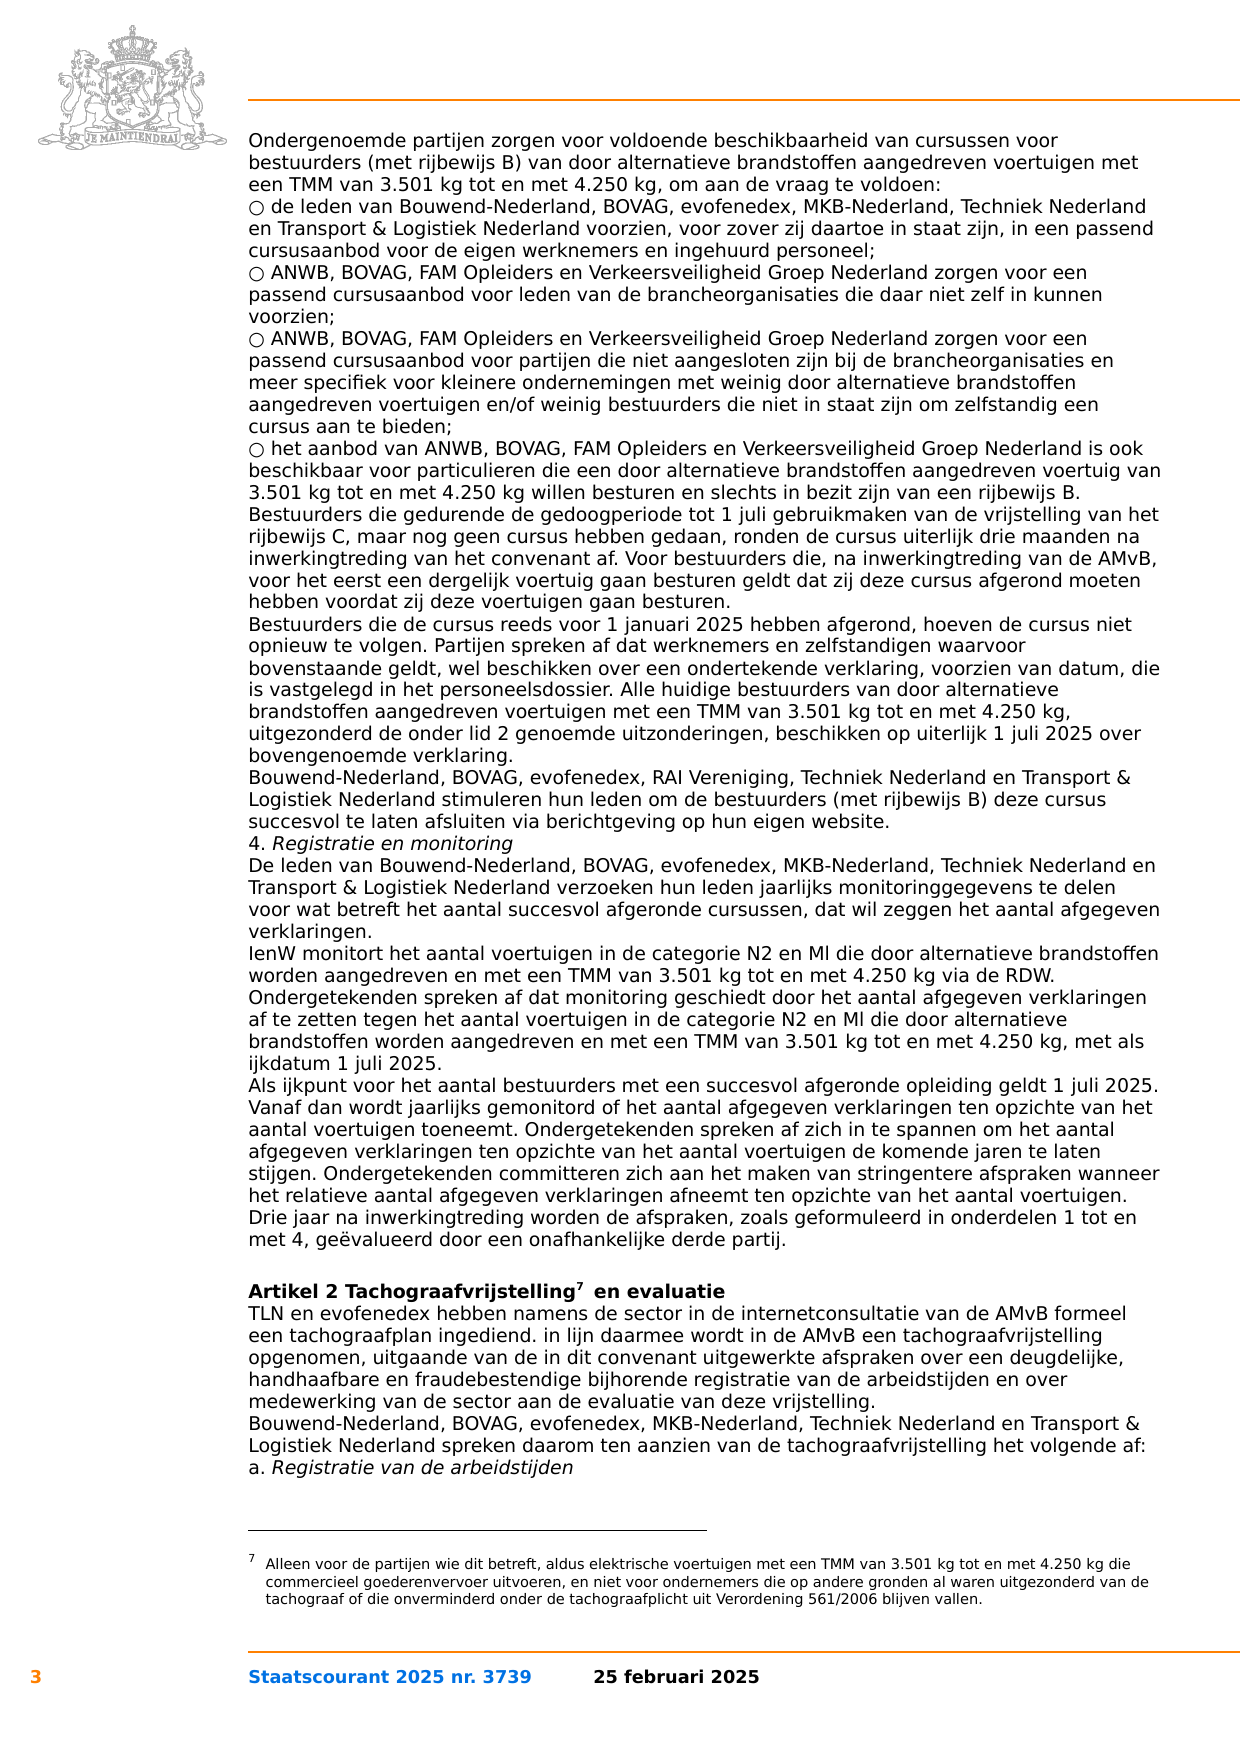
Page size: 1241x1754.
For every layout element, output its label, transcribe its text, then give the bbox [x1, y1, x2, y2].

text a. Registratie van de arbeidstijden [248, 1457, 1163, 1479]
text Drie jaar na inwerkingtreding worden de afspraken, zoals geformuleerd in onderdelen 1 tot en met 4, geëvalueerd door een onafhankelijke derde partij. [248, 1207, 1163, 1251]
text Bestuurders die gedurende de gedoogperiode tot 1 juli gebruikmaken van de vrijstelling van het rijbewijs C, maar nog geen cursus hebben gedaan, ronden de cursus uiterlijk drie maanden na inwerkingtreding van het convenant af. Voor bestuurders die, na inwerkingtreding van de AMvB, voor het eerst een dergelijk voertuig gaan besturen geldt dat zij deze cursus afgerond moeten hebben voordat zij deze voertuigen gaan besturen. [248, 503, 1163, 613]
text Bouwend-Nederland, BOVAG, evofenedex, RAI Vereniging, Techniek Nederland en Transport & Logistiek Nederland stimuleren hun leden om de bestuurders (met rijbewijs B) deze cursus succesvol te laten afsluiten via berichtgeving op hun eigen website. [248, 767, 1163, 833]
text ○ het aanbod van ANWB, BOVAG, FAM Opleiders en Verkeersveiligheid Groep Nederland is ook beschikbaar voor particulieren die een door alternatieve brandstoffen aangedreven voertuig van 3.501 kg tot en met 4.250 kg willen besturen en slechts in bezit zijn van een rijbewijs B. [248, 438, 1163, 503]
text 4. Registratie en monitoring [248, 833, 1163, 855]
text Ondergetekenden spreken af dat monitoring geschiedt door het aantal afgegeven verklaringen af te zetten tegen het aantal voertuigen in de categorie N2 en Ml die door alternatieve brandstoffen worden aangedreven en met een TMM van 3.501 kg tot en met 4.250 kg, met als ijkdatum 1 juli 2025. [248, 987, 1163, 1075]
text ○ ANWB, BOVAG, FAM Opleiders en Verkeersveiligheid Groep Nederland zorgen voor een passend cursusaanbod voor leden van de brancheorganisaties die daar niet zelf in kunnen voorzien; [248, 262, 1163, 328]
text ○ ANWB, BOVAG, FAM Opleiders en Verkeersveiligheid Groep Nederland zorgen voor een passend cursusaanbod voor partijen die niet aangesloten zijn bij de brancheorganisaties en meer specifiek voor kleinere ondernemingen met weinig door alternatieve brandstoffen aangedreven voertuigen en/of weinig bestuurders die niet in staat zijn om zelfstandig een cursus aan te bieden; [248, 328, 1163, 438]
picture [38, 25, 227, 150]
text TLN en evofenedex hebben namens de sector in de internetconsultatie van de AMvB formeel een tachograafplan ingediend. in lijn daarmee wordt in de AMvB een tachograafvrijstelling opgenomen, uitgaande van de in dit convenant uitgewerkte afspraken over een deugdelijke, handhaafbare en fraudebestendige bijhorende registratie van de arbeidstijden en over medewerking van de sector aan de evaluatie van deze vrijstelling. [248, 1303, 1163, 1413]
text Bouwend-Nederland, BOVAG, evofenedex, MKB-Nederland, Techniek Nederland en Transport & Logistiek Nederland spreken daarom ten aanzien van de tachograafvrijstelling het volgende af: [248, 1413, 1163, 1457]
text Bestuurders die de cursus reeds voor 1 januari 2025 hebben afgerond, hoeven de cursus niet opnieuw te volgen. Partijen spreken af dat werknemers en zelfstandigen waarvoor bovenstaande geldt, wel beschikken over een ondertekende verklaring, voorzien van datum, die is vastgelegd in het personeelsdossier. Alle huidige bestuurders van door alternatieve brandstoffen aangedreven voertuigen met een TMM van 3.501 kg tot en met 4.250 kg, uitgezonderd de onder lid 2 genoemde uitzonderingen, beschikken op uiterlijk 1 juli 2025 over bovengenoemde verklaring. [248, 613, 1163, 767]
text De leden van Bouwend-Nederland, BOVAG, evofenedex, MKB-Nederland, Techniek Nederland en Transport & Logistiek Nederland verzoeken hun leden jaarlijks monitoringgegevens te delen voor wat betreft het aantal succesvol afgeronde cursussen, dat wil zeggen het aantal afgegeven verklaringen. [248, 855, 1163, 943]
text Ondergenoemde partijen zorgen voor voldoende beschikbaarheid van cursussen voor bestuurders (met rijbewijs B) van door alternatieve brandstoffen aangedreven voertuigen met een TMM van 3.501 kg tot en met 4.250 kg, om aan de vraag te voldoen: [248, 130, 1163, 196]
text ○ de leden van Bouwend-Nederland, BOVAG, evofenedex, MKB-Nederland, Techniek Nederland en Transport & Logistiek Nederland voorzien, voor zover zij daartoe in staat zijn, in een passend cursusaanbod voor de eigen werknemers en ingehuurd personeel; [248, 196, 1163, 262]
text Als ijkpunt voor het aantal bestuurders met een succesvol afgeronde opleiding geldt 1 juli 2025. Vanaf dan wordt jaarlijks gemonitord of het aantal afgegeven verklaringen ten opzichte van het aantal voertuigen toeneemt. Ondergetekenden spreken af zich in te spannen om het aantal afgegeven verklaringen ten opzichte van het aantal voertuigen de komende jaren te laten stijgen. Ondergetekenden committeren zich aan het maken van stringentere afspraken wanneer het relatieve aantal afgegeven verklaringen afneemt ten opzichte van het aantal voertuigen. [248, 1075, 1163, 1207]
subtitle Artikel 2 Tachograafvrijstelling en evaluatie [248, 1281, 1163, 1303]
text Alleen voor de partijen wie dit betreft, aldus elektrische voertuigen met een TMM van 3.501 kg tot en met 4.250 kg die commercieel goederenvervoer uitvoeren, en niet voor ondernemers die op andere gronden al waren uitgezonderd van de tachograaf of die onverminderd onder de tachograafplicht uit Verordening 561/2006 blijven vallen. [248, 1552, 1163, 1608]
text IenW monitort het aantal voertuigen in de categorie N2 en Ml die door alternatieve brandstoffen worden aangedreven en met een TMM van 3.501 kg tot en met 4.250 kg via de RDW. [248, 943, 1163, 987]
